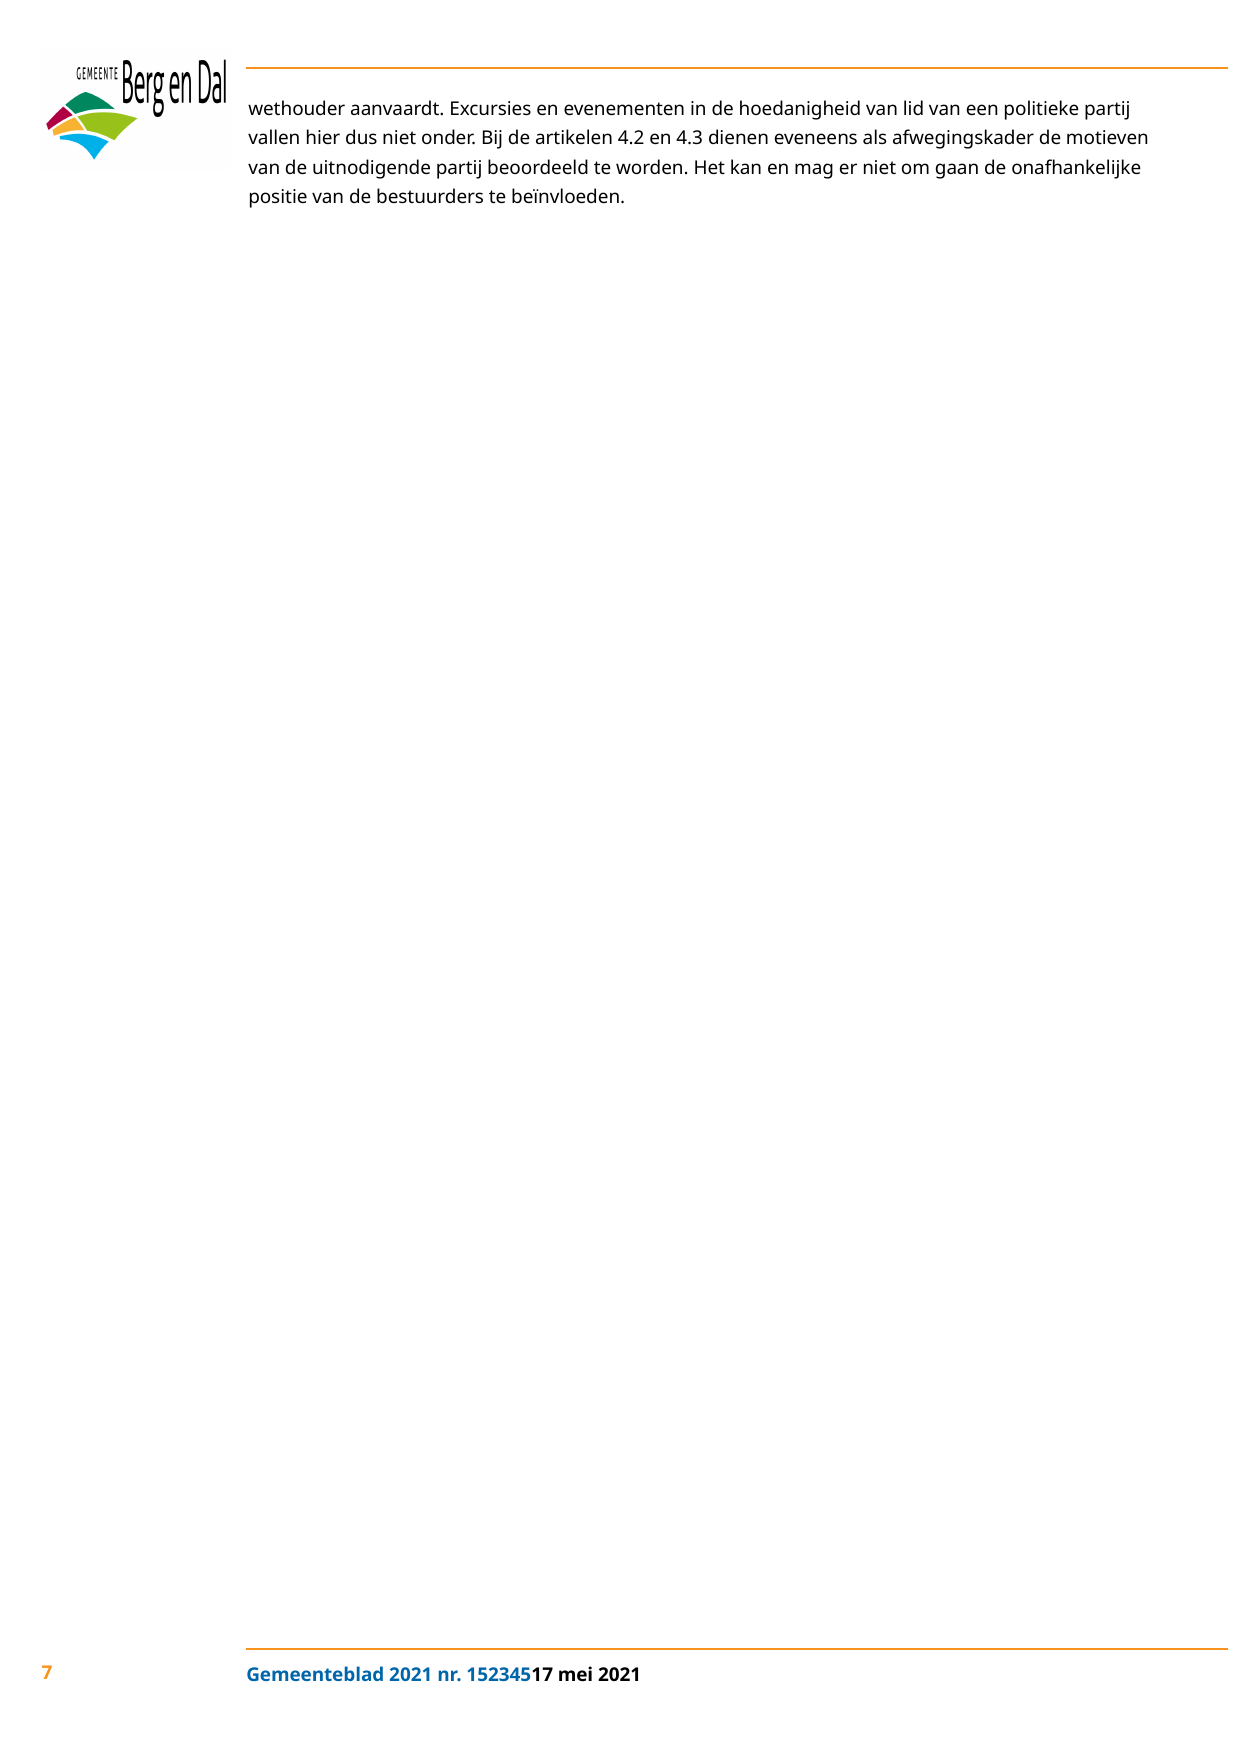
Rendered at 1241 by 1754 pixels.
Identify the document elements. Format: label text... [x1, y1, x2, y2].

picture [41, 47, 231, 172]
text wethouder aanvaardt. Excursies en evenementen in de hoedanigheid van lid van een politieke partij vallen hier dus niet onder. Bij de artikelen 4.2 en 4.3 dienen eveneens als afwegingskader de motieven van de uitnodigende partij beoordeeld te worden. Het kan en mag er niet om gaan de onafhankelijke positie van de bestuurders te beïnvloeden. [248, 95, 1152, 209]
